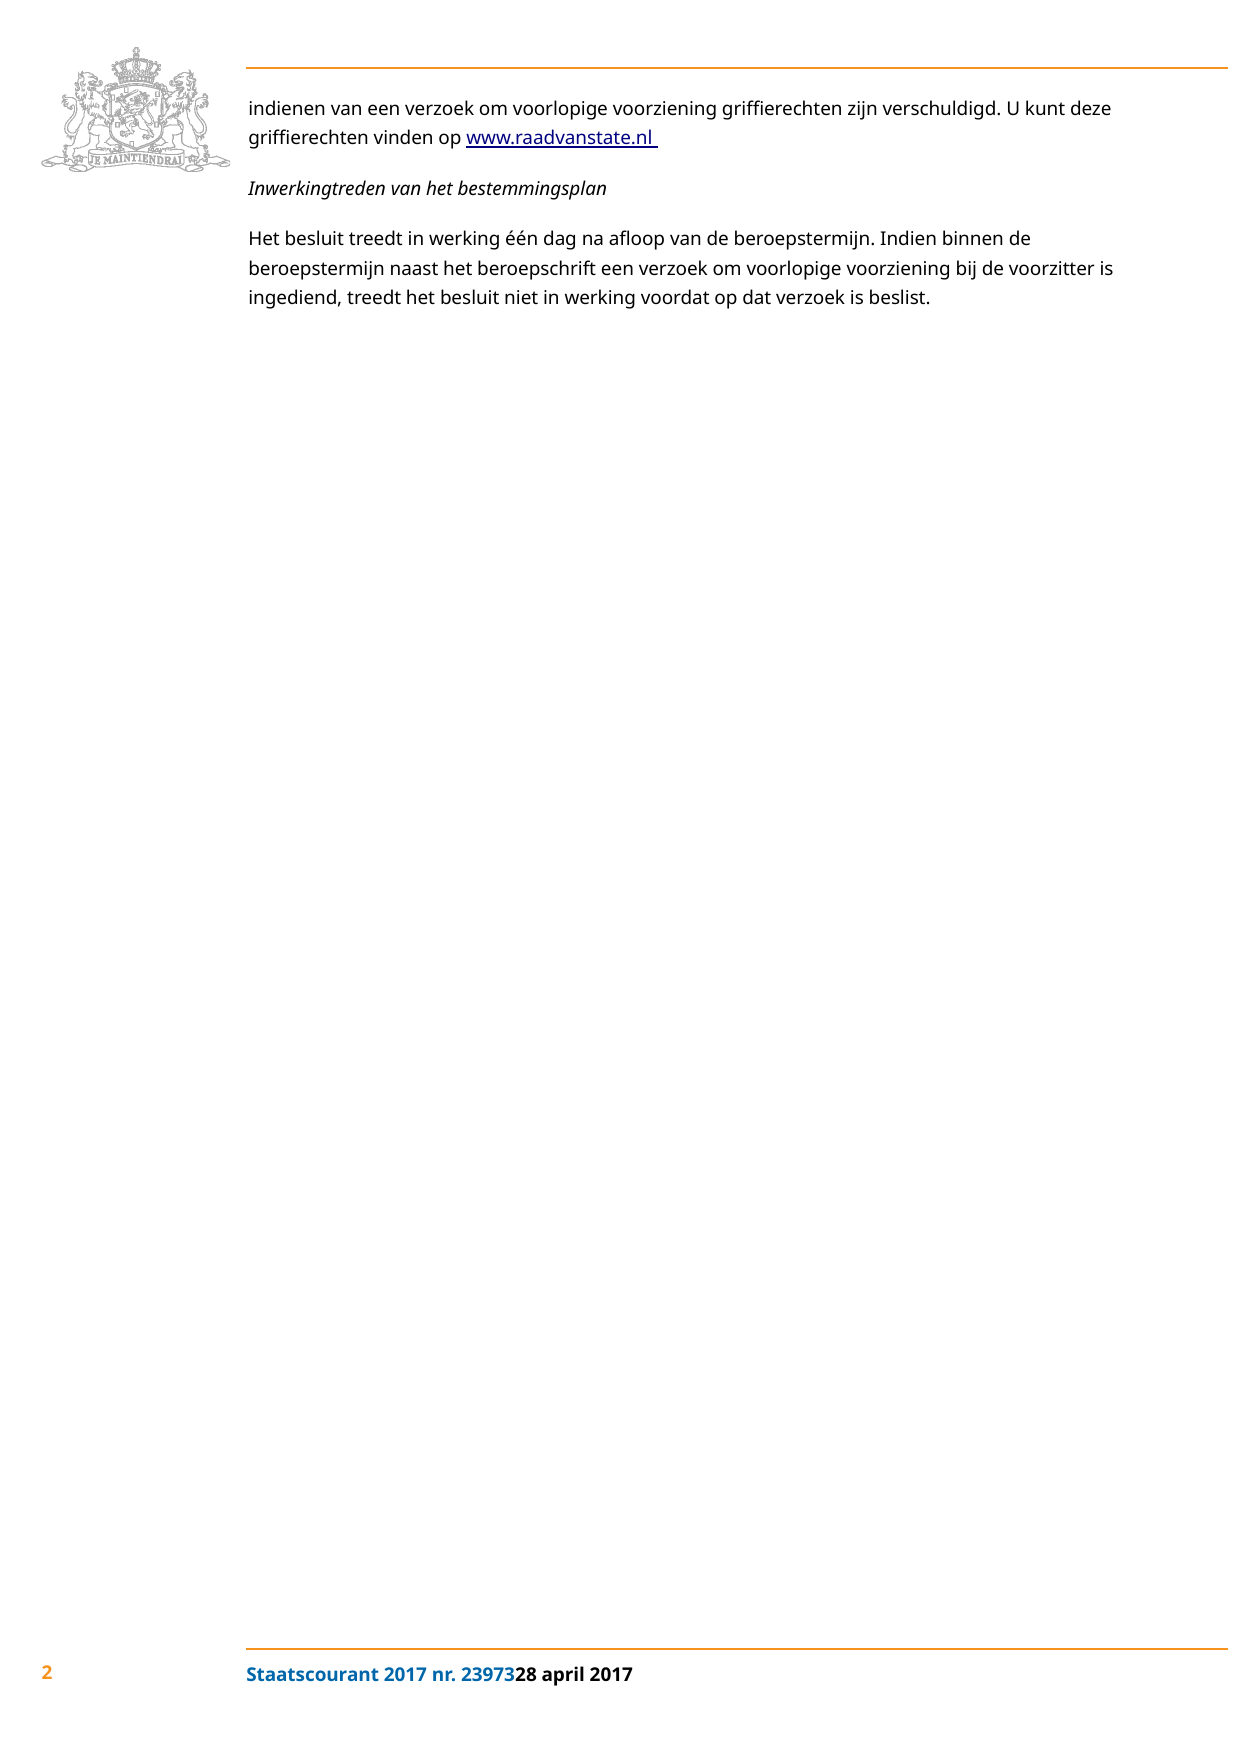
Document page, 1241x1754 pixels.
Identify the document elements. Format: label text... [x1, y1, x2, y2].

picture [41, 47, 231, 172]
text indienen van een verzoek om voorlopige voorziening griffierechten zijn verschuldigd. U kunt deze griffierechten vinden op www.raadvanstate.nl [248, 95, 1152, 150]
text Inwerkingtreden van het bestemmingsplan [248, 175, 1152, 201]
text Het besluit treedt in werking één dag na afloop van de beroepstermijn. Indien binnen de beroepstermijn naast het beroepschrift een verzoek om voorlopige voorziening bij de voorzitter is ingediend, treedt het besluit niet in werking voordat op dat verzoek is beslist. [248, 225, 1152, 310]
